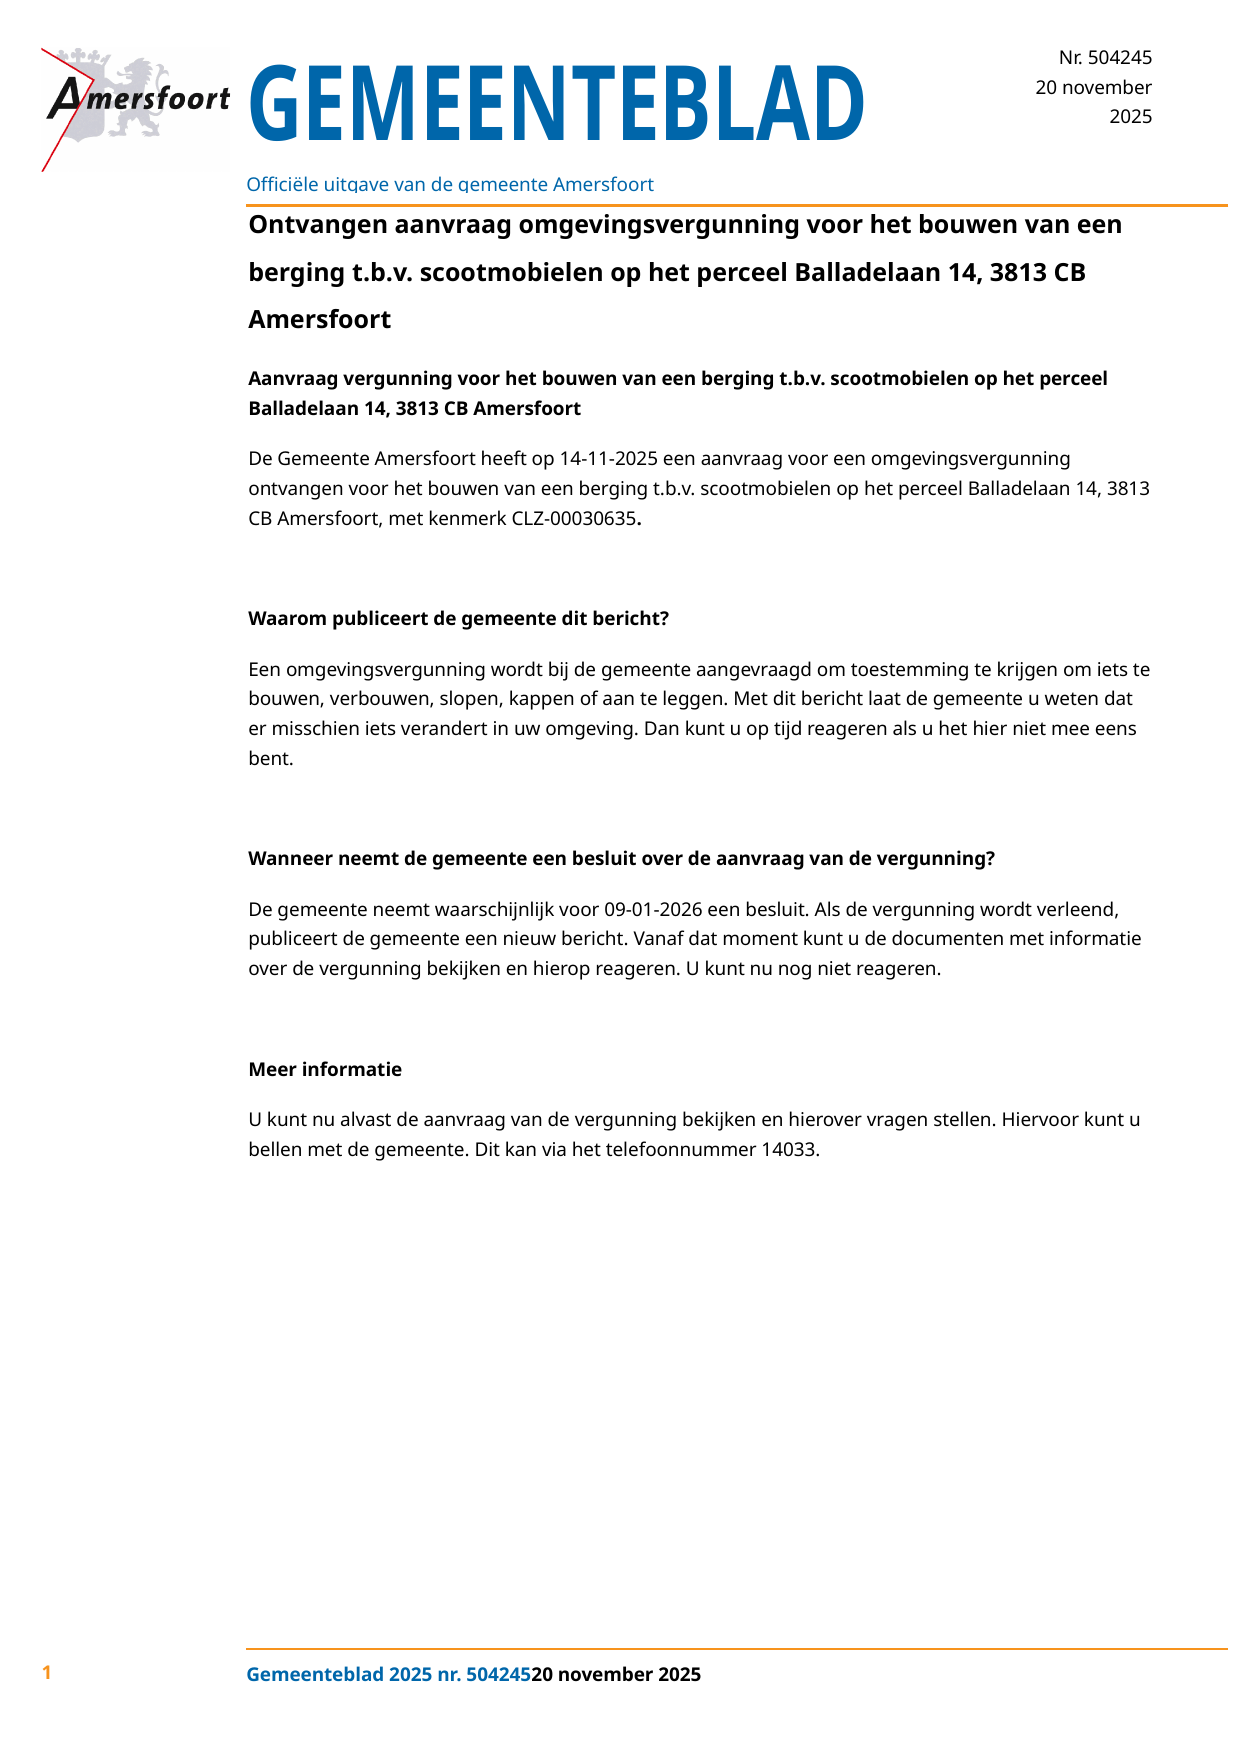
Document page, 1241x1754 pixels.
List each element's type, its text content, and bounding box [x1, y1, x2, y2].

text De gemeente neemt waarschijnlijk voor 09-01-2026 een besluit. Als de vergunning wordt verleend, publiceert de gemeente een nieuw bericht. Vanaf dat moment kunt u de documenten met informatie over de vergunning bekijken en hierop reageren. U kunt nu nog niet reageren. [248, 896, 1152, 981]
text Een omgevingsvergunning wordt bij de gemeente aangevraagd om toestemming te krijgen om iets te bouwen, verbouwen, slopen, kappen of aan te leggen. Met dit bericht laat de gemeente u weten dat er misschien iets verandert in uw omgeving. Dan kunt u op tijd reageren als u het hier niet mee eens bent. [248, 656, 1152, 770]
text U kunt nu alvast de aanvraag van de vergunning bekijken en hierover vragen stellen. Hiervoor kunt u bellen met de gemeente. Dit kan via het telefoonnummer 14033. [248, 1106, 1152, 1162]
text Meer informatie [248, 1056, 1152, 1082]
text De Gemeente Amersfoort heeft op 14-11-2025 een aanvraag voor een omgevingsvergunning ontvangen voor het bouwen van een berging t.b.v. scootmobielen op het perceel Balladelaan 14, 3813 CB Amersfoort, met kenmerk CLZ-00030635. [248, 446, 1152, 530]
picture [41, 47, 231, 172]
text Waarom publiceert de gemeente dit bericht? [248, 606, 1152, 631]
text Ontvangen aanvraag omgevingsvergunning voor het bouwen van een berging t.b.v. scootmobielen op het perceel Balladelaan 14, 3813 CB Amersfoort [248, 207, 1152, 336]
text Aanvraag vergunning voor het bouwen van een berging t.b.v. scootmobielen op het perceel Balladelaan 14, 3813 CB Amersfoort [248, 366, 1152, 421]
text Wanneer neemt de gemeente een besluit over de aanvraag van de vergunning? [248, 846, 1152, 871]
